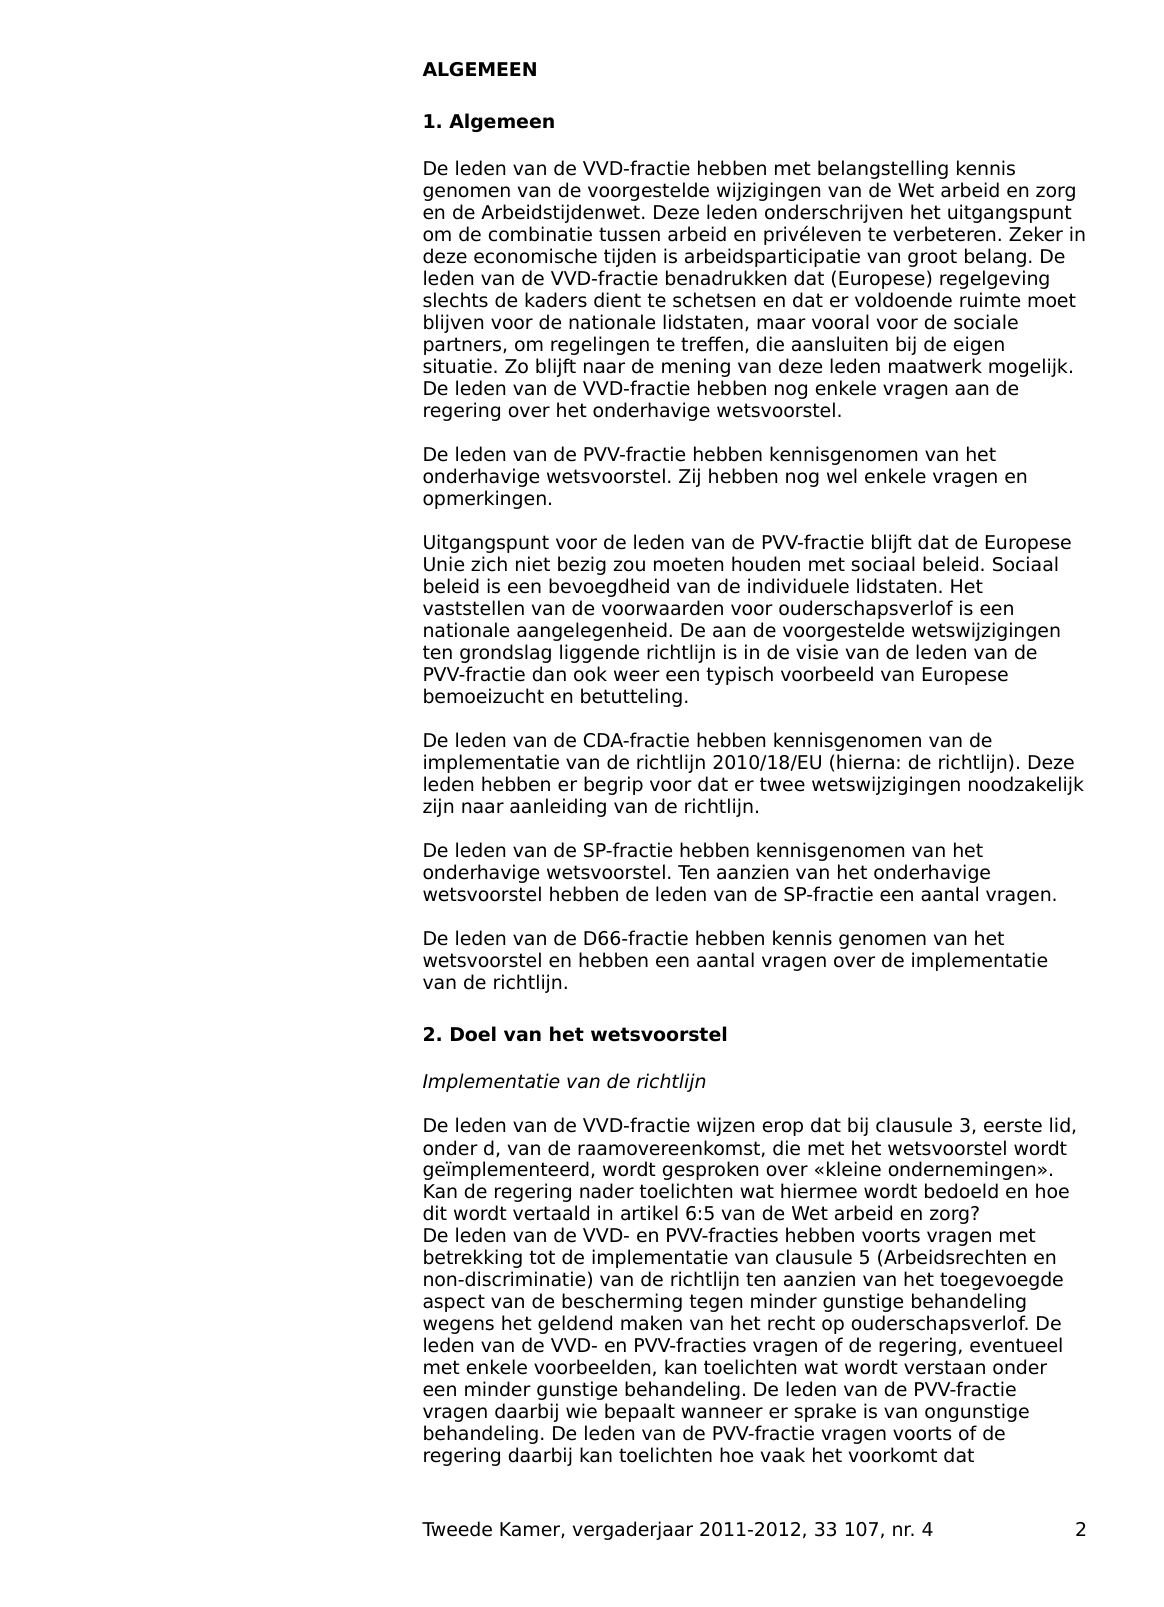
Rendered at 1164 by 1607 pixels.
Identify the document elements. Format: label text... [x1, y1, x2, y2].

subtitle ALGEMEEN [422, 59, 1087, 81]
text De leden van de PVV-fractie hebben kennisgenomen van het onderhavige wetsvoorstel. Zij hebben nog wel enkele vragen en opmerkingen. [422, 444, 1087, 510]
text De leden van de VVD-fractie hebben met belangstelling kennis genomen van de voorgestelde wijzigingen van de Wet arbeid en zorg en de Arbeidstijdenwet. Deze leden onderschrijven het uitgangspunt om de combinatie tussen arbeid en privéleven te verbeteren. Zeker in deze economische tijden is arbeidsparticipatie van groot belang. De leden van de VVD-fractie benadrukken dat (Europese) regelgeving slechts de kaders dient te schetsen en dat er voldoende ruimte moet blijven voor de nationale lidstaten, maar vooral voor de sociale partners, om regelingen te treffen, die aansluiten bij de eigen situatie. Zo blijft naar de mening van deze leden maatwerk mogelijk. De leden van de VVD-fractie hebben nog enkele vragen aan de regering over het onderhavige wetsvoorstel. [422, 158, 1087, 422]
text De leden van de SP-fractie hebben kennisgenomen van het onderhavige wetsvoorstel. Ten aanzien van het onderhavige wetsvoorstel hebben de leden van de SP-fractie een aantal vragen. [422, 840, 1087, 906]
subtitle Implementatie van de richtlijn [422, 1071, 1087, 1093]
subtitle 1. Algemeen [422, 111, 1087, 133]
text De leden van de VVD-fractie wijzen erop dat bij clausule 3, eerste lid, onder d, van de raamovereenkomst, die met het wetsvoorstel wordt geïmplementeerd, wordt gesproken over «kleine ondernemingen». Kan de regering nader toelichten wat hiermee wordt bedoeld en hoe dit wordt vertaald in artikel 6:5 van de Wet arbeid en zorg? [422, 1115, 1087, 1225]
text Uitgangspunt voor de leden van de PVV-fractie blijft dat de Europese Unie zich niet bezig zou moeten houden met sociaal beleid. Sociaal beleid is een bevoegdheid van de individuele lidstaten. Het vaststellen van de voorwaarden voor ouderschapsverlof is een nationale aangelegenheid. De aan de voorgestelde wetswijzigingen ten grondslag liggende richtlijn is in de visie van de leden van de PVV-fractie dan ook weer een typisch voorbeeld van Europese bemoeizucht en betutteling. [422, 532, 1087, 708]
text De leden van de D66-fractie hebben kennis genomen van het wetsvoorstel en hebben een aantal vragen over de implementatie van de richtlijn. [422, 928, 1087, 994]
text De leden van de VVD- en PVV-fracties hebben voorts vragen met betrekking tot de implementatie van clausule 5 (Arbeidsrechten en non-discriminatie) van de richtlijn ten aanzien van het toegevoegde aspect van de bescherming tegen minder gunstige behandeling wegens het geldend maken van het recht op ouderschapsverlof. De leden van de VVD- en PVV-fracties vragen of de regering, eventueel met enkele voorbeelden, kan toelichten wat wordt verstaan onder een minder gunstige behandeling. De leden van de PVV-fractie vragen daarbij wie bepaalt wanneer er sprake is van ongunstige behandeling. De leden van de PVV-fractie vragen voorts of de regering daarbij kan toelichten hoe vaak het voorkomt dat [422, 1225, 1087, 1467]
subtitle 2. Doel van het wetsvoorstel [422, 1024, 1087, 1046]
text De leden van de CDA-fractie hebben kennisgenomen van de implementatie van de richtlijn 2010/18/EU (hierna: de richtlijn). Deze leden hebben er begrip voor dat er twee wetswijzigingen noodzakelijk zijn naar aanleiding van de richtlijn. [422, 730, 1087, 818]
